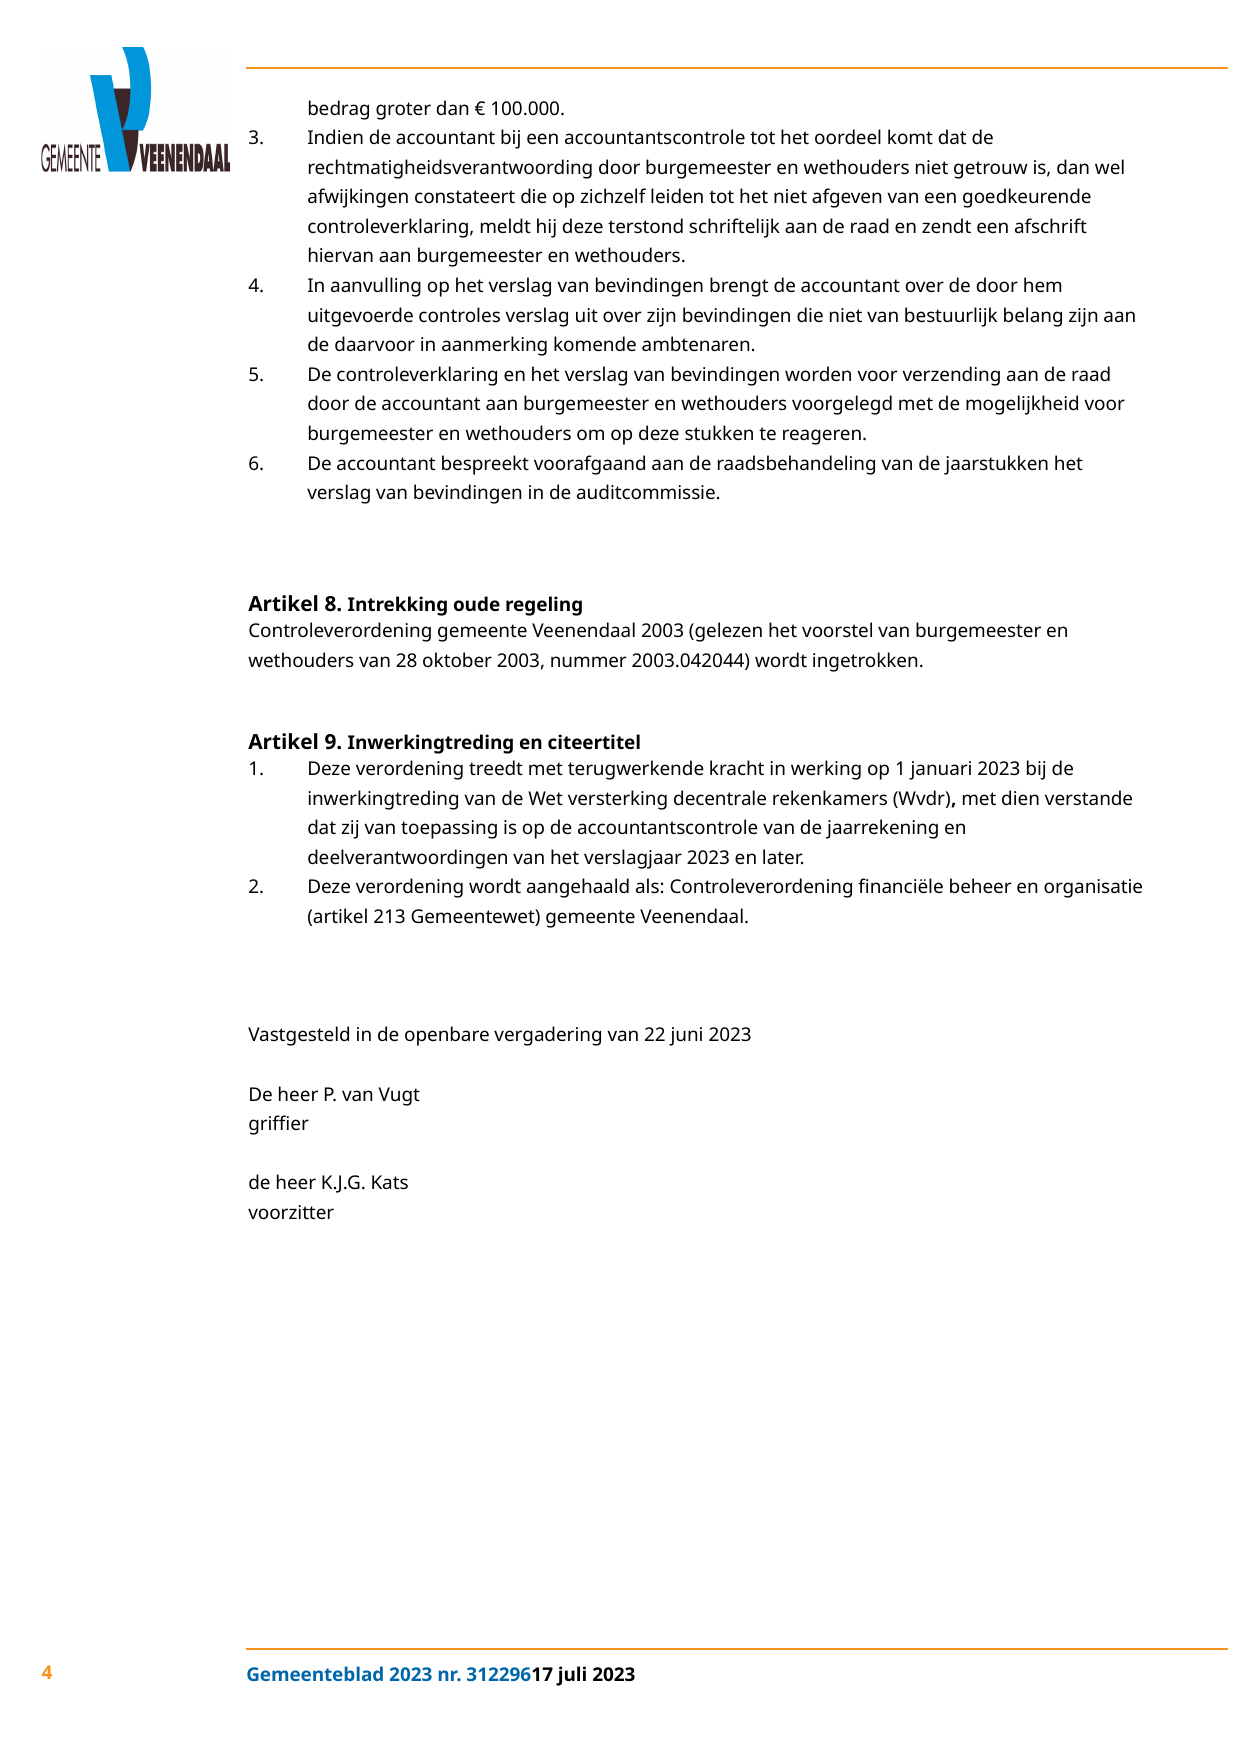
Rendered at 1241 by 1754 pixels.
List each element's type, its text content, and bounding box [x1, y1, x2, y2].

text Artikel 9. Inwerkingtreding en citeertitel [248, 727, 1152, 755]
list bedrag groter dan € 100.000. [248, 95, 1152, 121]
list De controleverklaring en het verslag van bevindingen worden voor verzending aan de raad door de accountant aan burgemeester en wethouders voorgelegd met de mogelijkheid voor burgemeester en wethouders om op deze stukken te reageren. [248, 361, 1152, 446]
text Controleverordening gemeente Veenendaal 2003 (gelezen het voorstel van burgemeester en wethouders van 28 oktober 2003, nummer 2003.042044) wordt ingetrokken. [248, 617, 1152, 673]
text De heer P. van Vugt [248, 1081, 1152, 1107]
list Indien de accountant bij een accountantscontrole tot het oordeel komt dat de rechtmatigheidsverantwoording door burgemeester en wethouders niet getrouw is, dan wel afwijkingen constateert die op zichzelf leiden tot het niet afgeven van een goedkeurende controleverklaring, meldt hij deze terstond schriftelijk aan de raad en zendt een afschrift hiervan aan burgemeester en wethouders. [248, 124, 1152, 268]
text de heer K.J.G. Kats [248, 1169, 1152, 1195]
list In aanvulling op het verslag van bevindingen brengt de accountant over de door hem uitgevoerde controles verslag uit over zijn bevindingen die niet van bestuurlijk belang zijn aan de daarvoor in aanmerking komende ambtenaren. [248, 272, 1152, 357]
list Deze verordening wordt aangehaald als: Controleverordening financiële beheer en organisatie (artikel 213 Gemeentewet) gemeente Veenendaal. [248, 874, 1152, 929]
list Deze verordening treedt met terugwerkende kracht in werking op 1 januari 2023 bij de inwerkingtreding van de Wet versterking decentrale rekenkamers (Wvdr), met dien verstande dat zij van toepassing is op de accountantscontrole van de jaarrekening en deelverantwoordingen van het verslagjaar 2023 en later. [248, 755, 1152, 870]
text Vastgesteld in de openbare vergadering van 22 juni 2023 [248, 1022, 1152, 1047]
text griffier [248, 1110, 1152, 1136]
list De accountant bespreekt voorafgaand aan de raadsbehandeling van de jaarstukken het verslag van bevindingen in de auditcommissie. [248, 450, 1152, 505]
picture [41, 47, 130, 172]
text voorzitter [248, 1199, 1152, 1225]
text Artikel 8. Intrekking oude regeling [248, 589, 1152, 617]
picture [123, 47, 231, 172]
